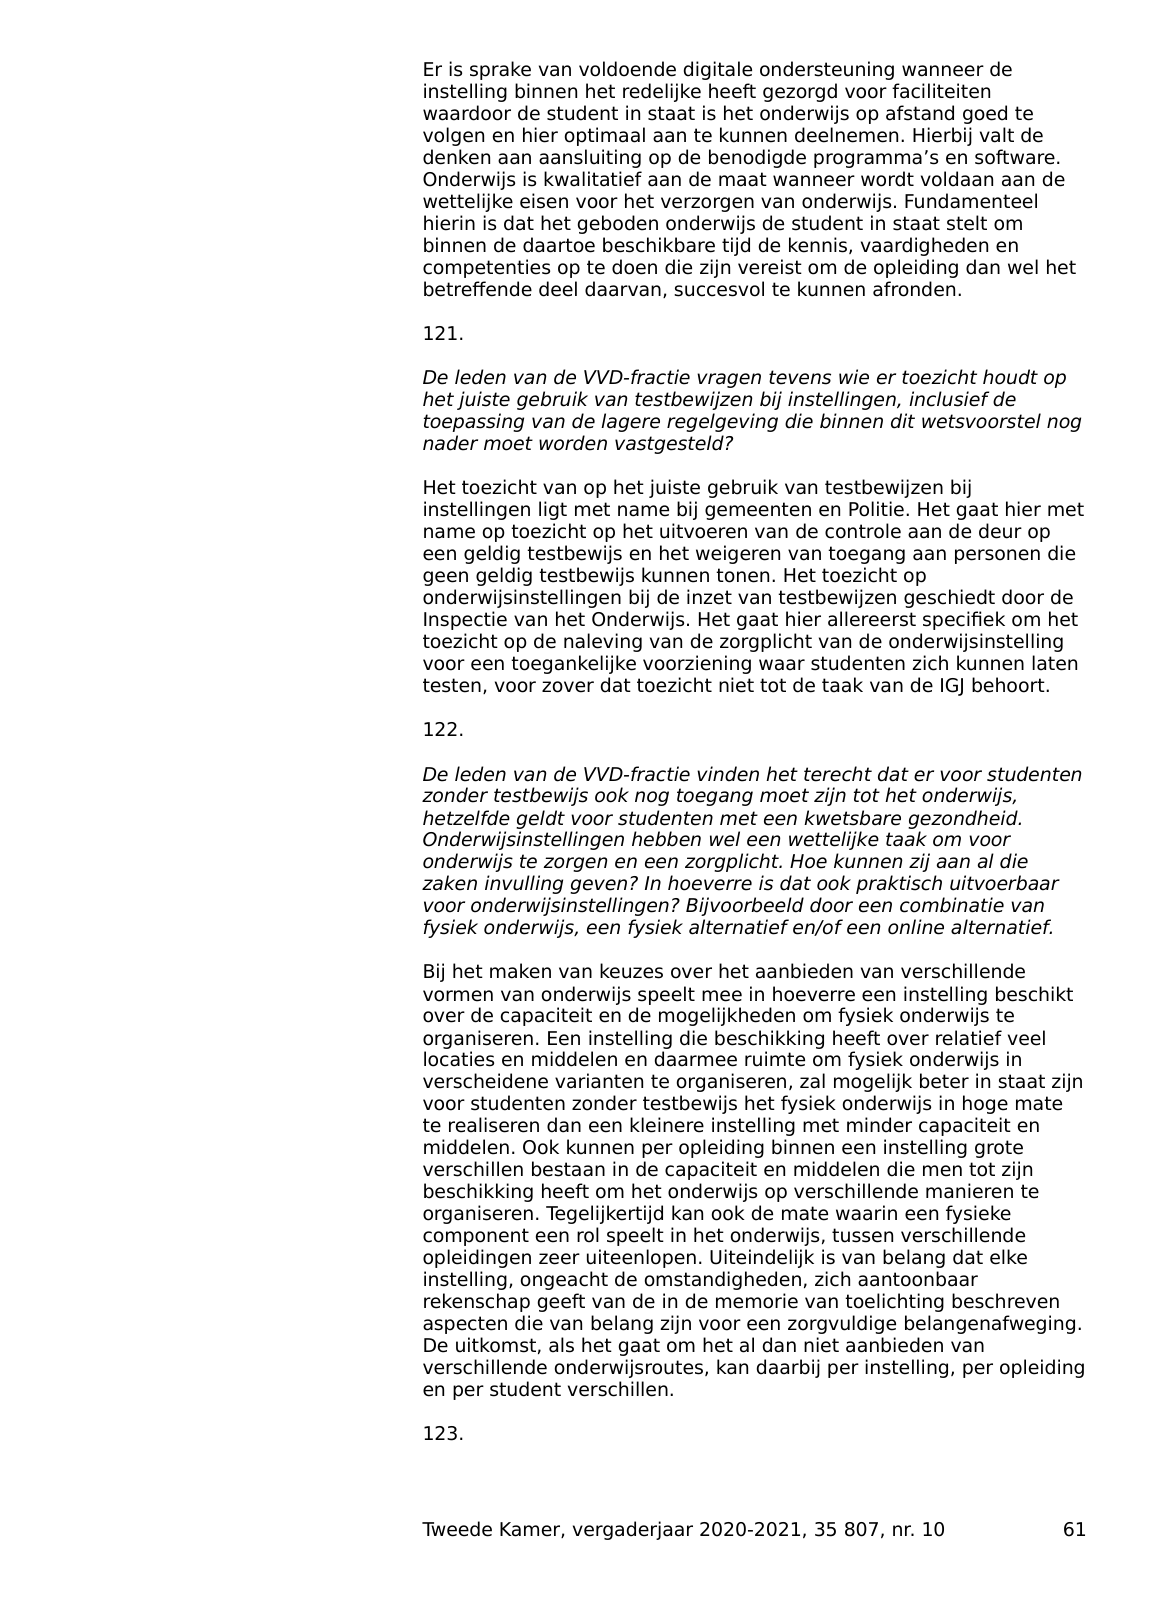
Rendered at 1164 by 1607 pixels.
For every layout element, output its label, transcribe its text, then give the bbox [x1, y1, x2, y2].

text Het toezicht van op het juiste gebruik van testbewijzen bij instellingen ligt met name bij gemeenten en Politie. Het gaat hier met name op toezicht op het uitvoeren van de controle aan de deur op een geldig testbewijs en het weigeren van toegang aan personen die geen geldig testbewijs kunnen tonen. Het toezicht op onderwijsinstellingen bij de inzet van testbewijzen geschiedt door de Inspectie van het Onderwijs. Het gaat hier allereerst specifiek om het toezicht op de naleving van de zorgplicht van de onderwijsinstelling voor een toegankelijke voorziening waar studenten zich kunnen laten testen, voor zover dat toezicht niet tot de taak van de IGJ behoort. [422, 477, 1087, 697]
text 121. [422, 323, 1087, 345]
text 123. [422, 1423, 1087, 1445]
text De leden van de VVD-fractie vinden het terecht dat er voor studenten zonder testbewijs ook nog toegang moet zijn tot het onderwijs, hetzelfde geldt voor studenten met een kwetsbare gezondheid. Onderwijsinstellingen hebben wel een wettelijke taak om voor onderwijs te zorgen en een zorgplicht. Hoe kunnen zij aan al die zaken invulling geven? In hoeverre is dat ook praktisch uitvoerbaar voor onderwijsinstellingen? Bijvoorbeeld door een combinatie van fysiek onderwijs, een fysiek alternatief en/of een online alternatief. [422, 763, 1087, 939]
text Er is sprake van voldoende digitale ondersteuning wanneer de instelling binnen het redelijke heeft gezorgd voor faciliteiten waardoor de student in staat is het onderwijs op afstand goed te volgen en hier optimaal aan te kunnen deelnemen. Hierbij valt de denken aan aansluiting op de benodigde programma’s en software. Onderwijs is kwalitatief aan de maat wanneer wordt voldaan aan de wettelijke eisen voor het verzorgen van onderwijs. Fundamenteel hierin is dat het geboden onderwijs de student in staat stelt om binnen de daartoe beschikbare tijd de kennis, vaardigheden en competenties op te doen die zijn vereist om de opleiding dan wel het betreffende deel daarvan, succesvol te kunnen afronden. [422, 59, 1087, 301]
text De leden van de VVD-fractie vragen tevens wie er toezicht houdt op het juiste gebruik van testbewijzen bij instellingen, inclusief de toepassing van de lagere regelgeving die binnen dit wetsvoorstel nog nader moet worden vastgesteld? [422, 367, 1087, 455]
text 122. [422, 719, 1087, 741]
text Bij het maken van keuzes over het aanbieden van verschillende vormen van onderwijs speelt mee in hoeverre een instelling beschikt over de capaciteit en de mogelijkheden om fysiek onderwijs te organiseren. Een instelling die beschikking heeft over relatief veel locaties en middelen en daarmee ruimte om fysiek onderwijs in verscheidene varianten te organiseren, zal mogelijk beter in staat zijn voor studenten zonder testbewijs het fysiek onderwijs in hoge mate te realiseren dan een kleinere instelling met minder capaciteit en middelen. Ook kunnen per opleiding binnen een instelling grote verschillen bestaan in de capaciteit en middelen die men tot zijn beschikking heeft om het onderwijs op verschillende manieren te organiseren. Tegelijkertijd kan ook de mate waarin een fysieke component een rol speelt in het onderwijs, tussen verschillende opleidingen zeer uiteenlopen. Uiteindelijk is van belang dat elke instelling, ongeacht de omstandigheden, zich aantoonbaar rekenschap geeft van de in de memorie van toelichting beschreven aspecten die van belang zijn voor een zorgvuldige belangenafweging. De uitkomst, als het gaat om het al dan niet aanbieden van verschillende onderwijsroutes, kan daarbij per instelling, per opleiding en per student verschillen. [422, 961, 1087, 1401]
